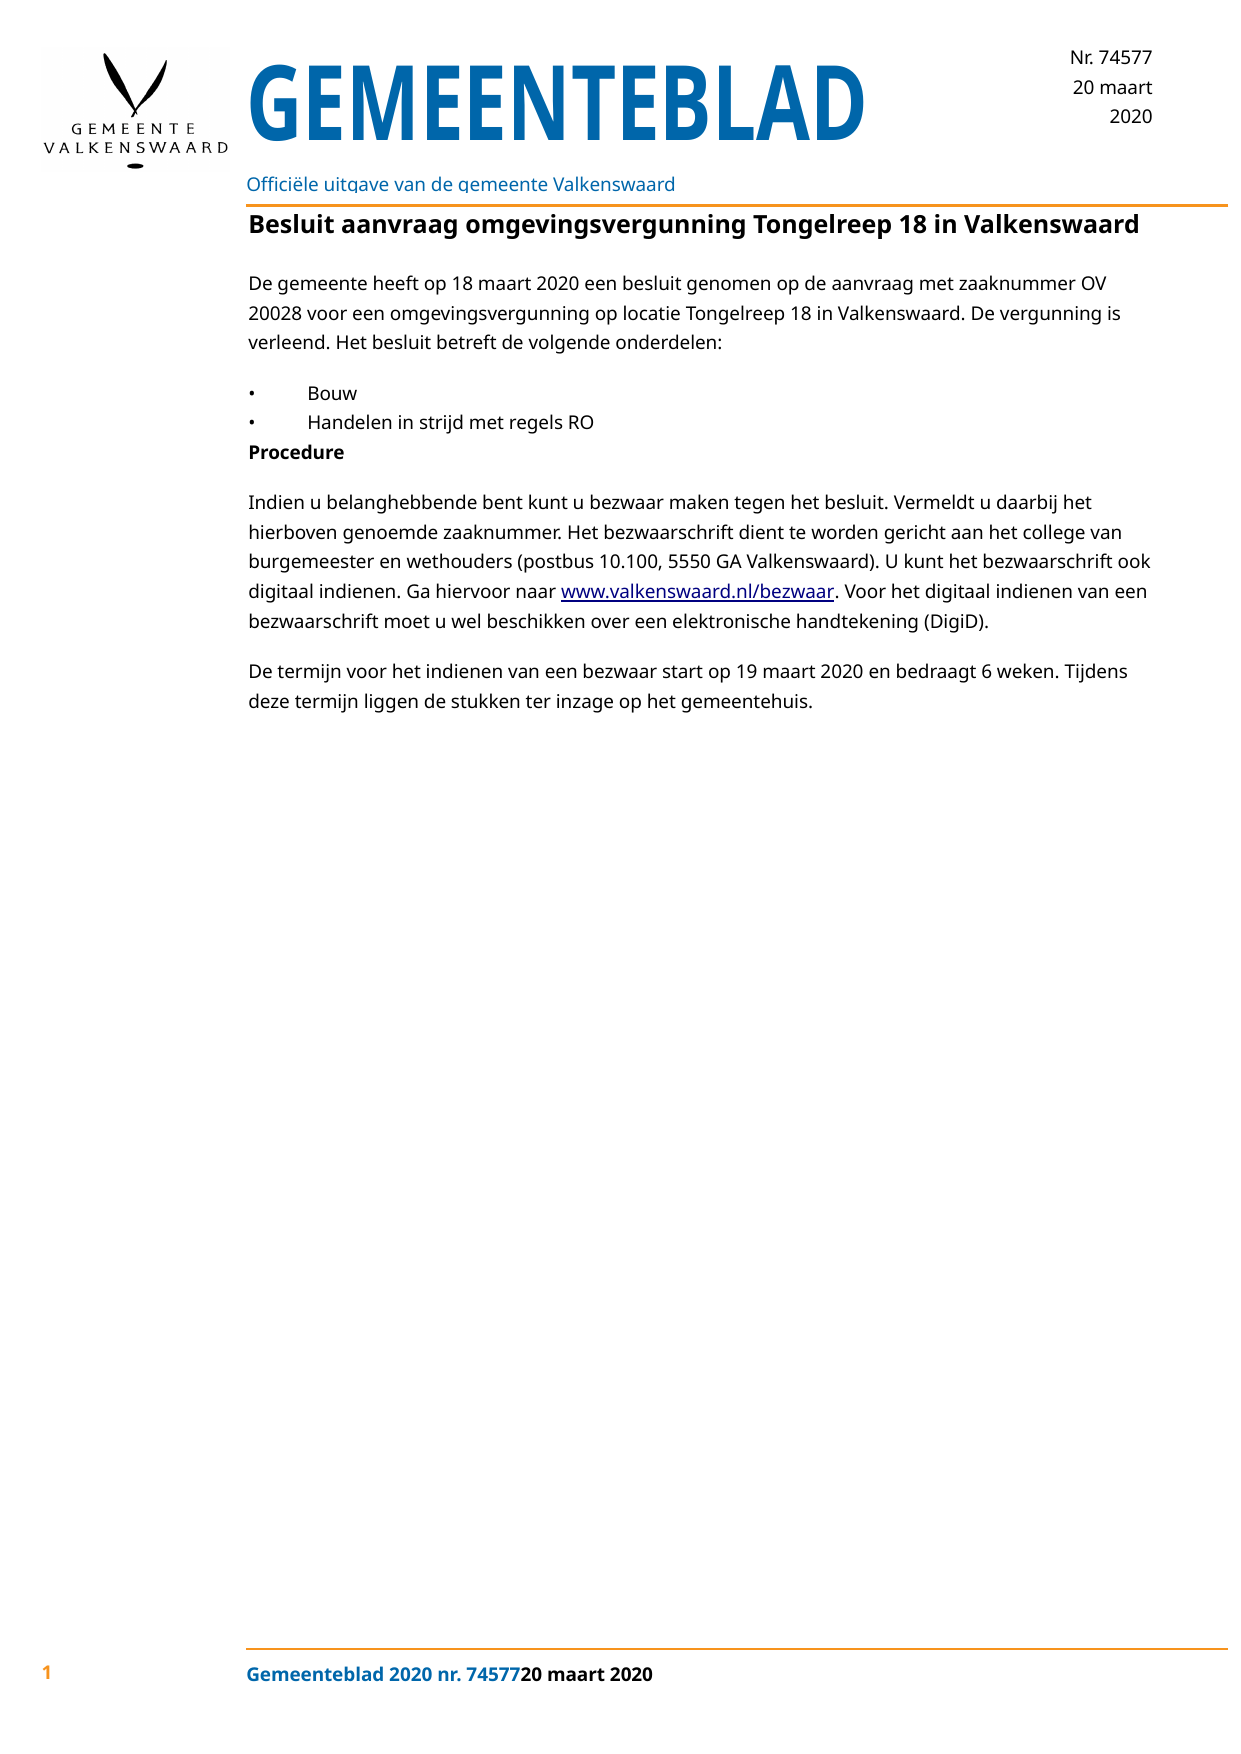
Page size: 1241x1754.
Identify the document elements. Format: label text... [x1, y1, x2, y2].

list Bouw [248, 380, 1152, 406]
text Procedure [248, 439, 1152, 465]
text Indien u belanghebbende bent kunt u bezwaar maken tegen het besluit. Vermeldt u daarbij het hierboven genoemde zaaknummer. Het bezwaarschrift dient te worden gericht aan het college van burgemeester en wethouders (postbus 10.100, 5550 GA Valkenswaard). U kunt het bezwaarschrift ook digitaal indienen. Ga hiervoor naar www.valkenswaard.nl/bezwaar. Voor het digitaal indienen van een bezwaarschrift moet u wel beschikken over een elektronische handtekening (DigiD). [248, 489, 1152, 633]
text De termijn voor het indienen van een bezwaar start op 19 maart 2020 en bedraagt 6 weken. Tijdens deze termijn liggen de stukken ter inzage op het gemeentehuis. [248, 658, 1152, 713]
picture [41, 47, 231, 172]
list Handelen in strijd met regels RO [248, 409, 1152, 435]
text De gemeente heeft op 18 maart 2020 een besluit genomen op de aanvraag met zaaknummer OV 20028 voor een omgevingsvergunning op locatie Tongelreep 18 in Valkenswaard. De vergunning is verleend. Het besluit betreft de volgende onderdelen: [248, 270, 1152, 355]
text Besluit aanvraag omgevingsvergunning Tongelreep 18 in Valkenswaard [248, 207, 1152, 241]
